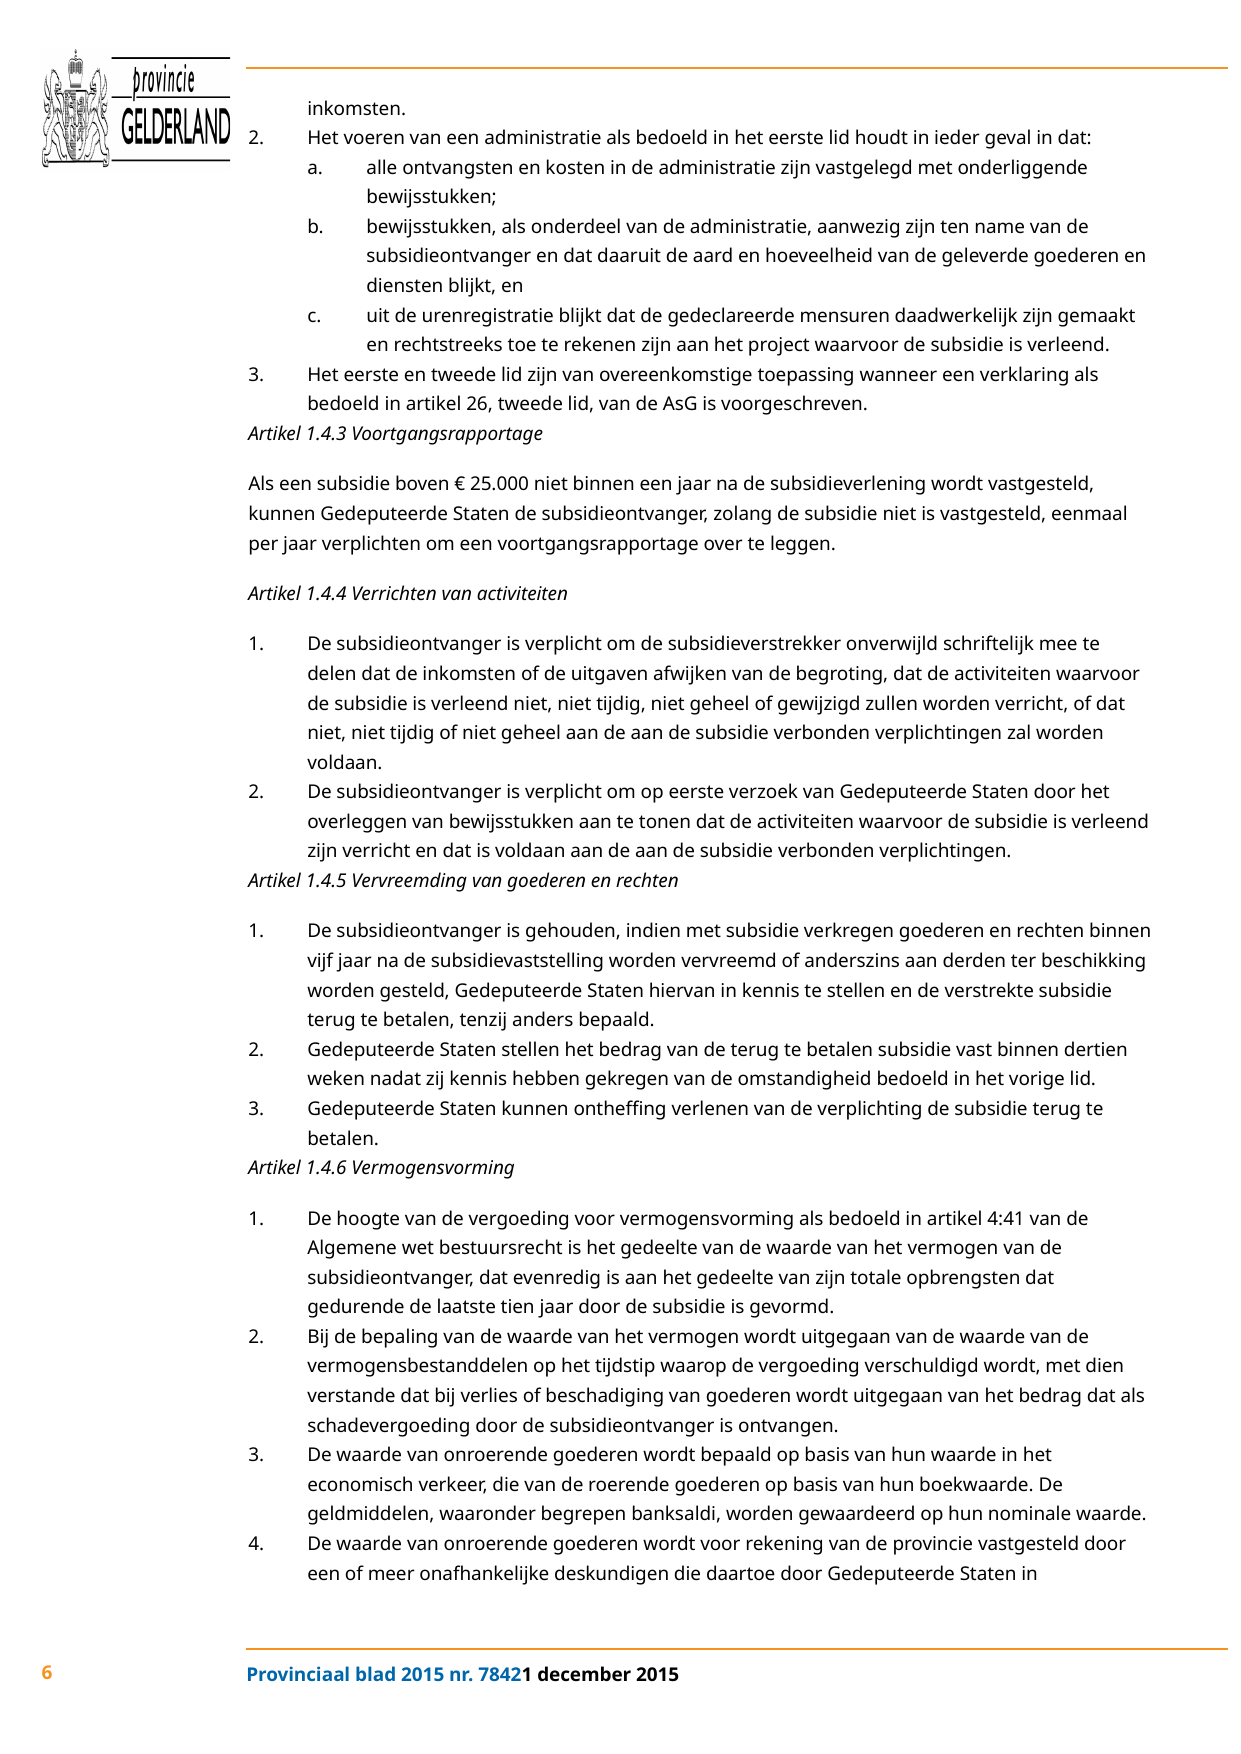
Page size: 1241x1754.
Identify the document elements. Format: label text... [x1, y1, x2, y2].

list Het voeren van een administratie als bedoeld in het eerste lid houdt in ieder geval in dat: [248, 124, 1152, 150]
text Artikel 1.4.3 Voortgangsrapportage [248, 420, 1152, 446]
list De waarde van onroerende goederen wordt voor rekening van de provincie vastgesteld door een of meer onafhankelijke deskundigen die daartoe door Gedeputeerde Staten in [248, 1530, 1152, 1586]
list De subsidieontvanger is gehouden, indien met subsidie verkregen goederen en rechten binnen vijf jaar na de subsidievaststelling worden vervreemd of anderszins aan derden ter beschikking worden gesteld, Gedeputeerde Staten hiervan in kennis te stellen en de verstrekte subsidie terug te betalen, tenzij anders bepaald. [248, 918, 1152, 1032]
list uit de urenregistratie blijkt dat de gedeclareerde mensuren daadwerkelijk zijn gemaakt en rechtstreeks toe te rekenen zijn aan het project waarvoor de subsidie is verleend. [307, 302, 1152, 357]
list Gedeputeerde Staten stellen het bedrag van de terug te betalen subsidie vast binnen dertien weken nadat zij kennis hebben gekregen van de omstandigheid bedoeld in het vorige lid. [248, 1036, 1152, 1091]
text Artikel 1.4.6 Vermogensvorming [248, 1154, 1152, 1180]
text Artikel 1.4.5 Vervreemding van goederen en rechten [248, 867, 1152, 893]
list bewijsstukken, als onderdeel van de administratie, aanwezig zijn ten name van de subsidieontvanger en dat daaruit de aard en hoeveelheid van de geleverde goederen en diensten blijkt, en [307, 213, 1152, 298]
list De subsidieontvanger is verplicht om de subsidieverstrekker onverwijld schriftelijk mee te delen dat de inkomsten of de uitgaven afwijken van de begroting, dat de activiteiten waarvoor de subsidie is verleend niet, niet tijdig, niet geheel of gewijzigd zullen worden verricht, of dat niet, niet tijdig of niet geheel aan de aan de subsidie verbonden verplichtingen zal worden voldaan. [248, 631, 1152, 775]
list Bij de bepaling van de waarde van het vermogen wordt uitgegaan van de waarde van de vermogensbestanddelen op het tijdstip waarop de vergoeding verschuldigd wordt, met dien verstande dat bij verlies of beschadiging van goederen wordt uitgegaan van het bedrag dat als schadevergoeding door de subsidieontvanger is ontvangen. [248, 1323, 1152, 1438]
list Het eerste en tweede lid zijn van overeenkomstige toepassing wanneer een verklaring als bedoeld in artikel 26, tweede lid, van de AsG is voorgeschreven. [248, 361, 1152, 416]
list Gedeputeerde Staten kunnen ontheffing verlenen van de verplichting de subsidie terug te betalen. [248, 1095, 1152, 1151]
list inkomsten. [248, 95, 1152, 121]
list De subsidieontvanger is verplicht om op eerste verzoek van Gedeputeerde Staten door het overleggen van bewijsstukken aan te tonen dat de activiteiten waarvoor de subsidie is verleend zijn verricht en dat is voldaan aan de aan de subsidie verbonden verplichtingen. [248, 778, 1152, 863]
list De hoogte van de vergoeding voor vermogensvorming als bedoeld in artikel 4:41 van de Algemene wet bestuursrecht is het gedeelte van de waarde van het vermogen van de subsidieontvanger, dat evenredig is aan het gedeelte van zijn totale opbrengsten dat gedurende de laatste tien jaar door de subsidie is gevormd. [248, 1205, 1152, 1319]
text Artikel 1.4.4 Verrichten van activiteiten [248, 580, 1152, 606]
list alle ontvangsten en kosten in de administratie zijn vastgelegd met onderliggende bewijsstukken; [307, 154, 1152, 209]
text Als een subsidie boven € 25.000 niet binnen een jaar na de subsidieverlening wordt vastgesteld, kunnen Gedeputeerde Staten de subsidieontvanger, zolang de subsidie niet is vastgesteld, eenmaal per jaar verplichten om een voortgangsrapportage over te leggen. [248, 471, 1152, 556]
picture [41, 47, 231, 172]
list De waarde van onroerende goederen wordt bepaald op basis van hun waarde in het economisch verkeer, die van de roerende goederen op basis van hun boekwaarde. De geldmiddelen, waaronder begrepen banksaldi, worden gewaardeerd op hun nominale waarde. [248, 1441, 1152, 1526]
